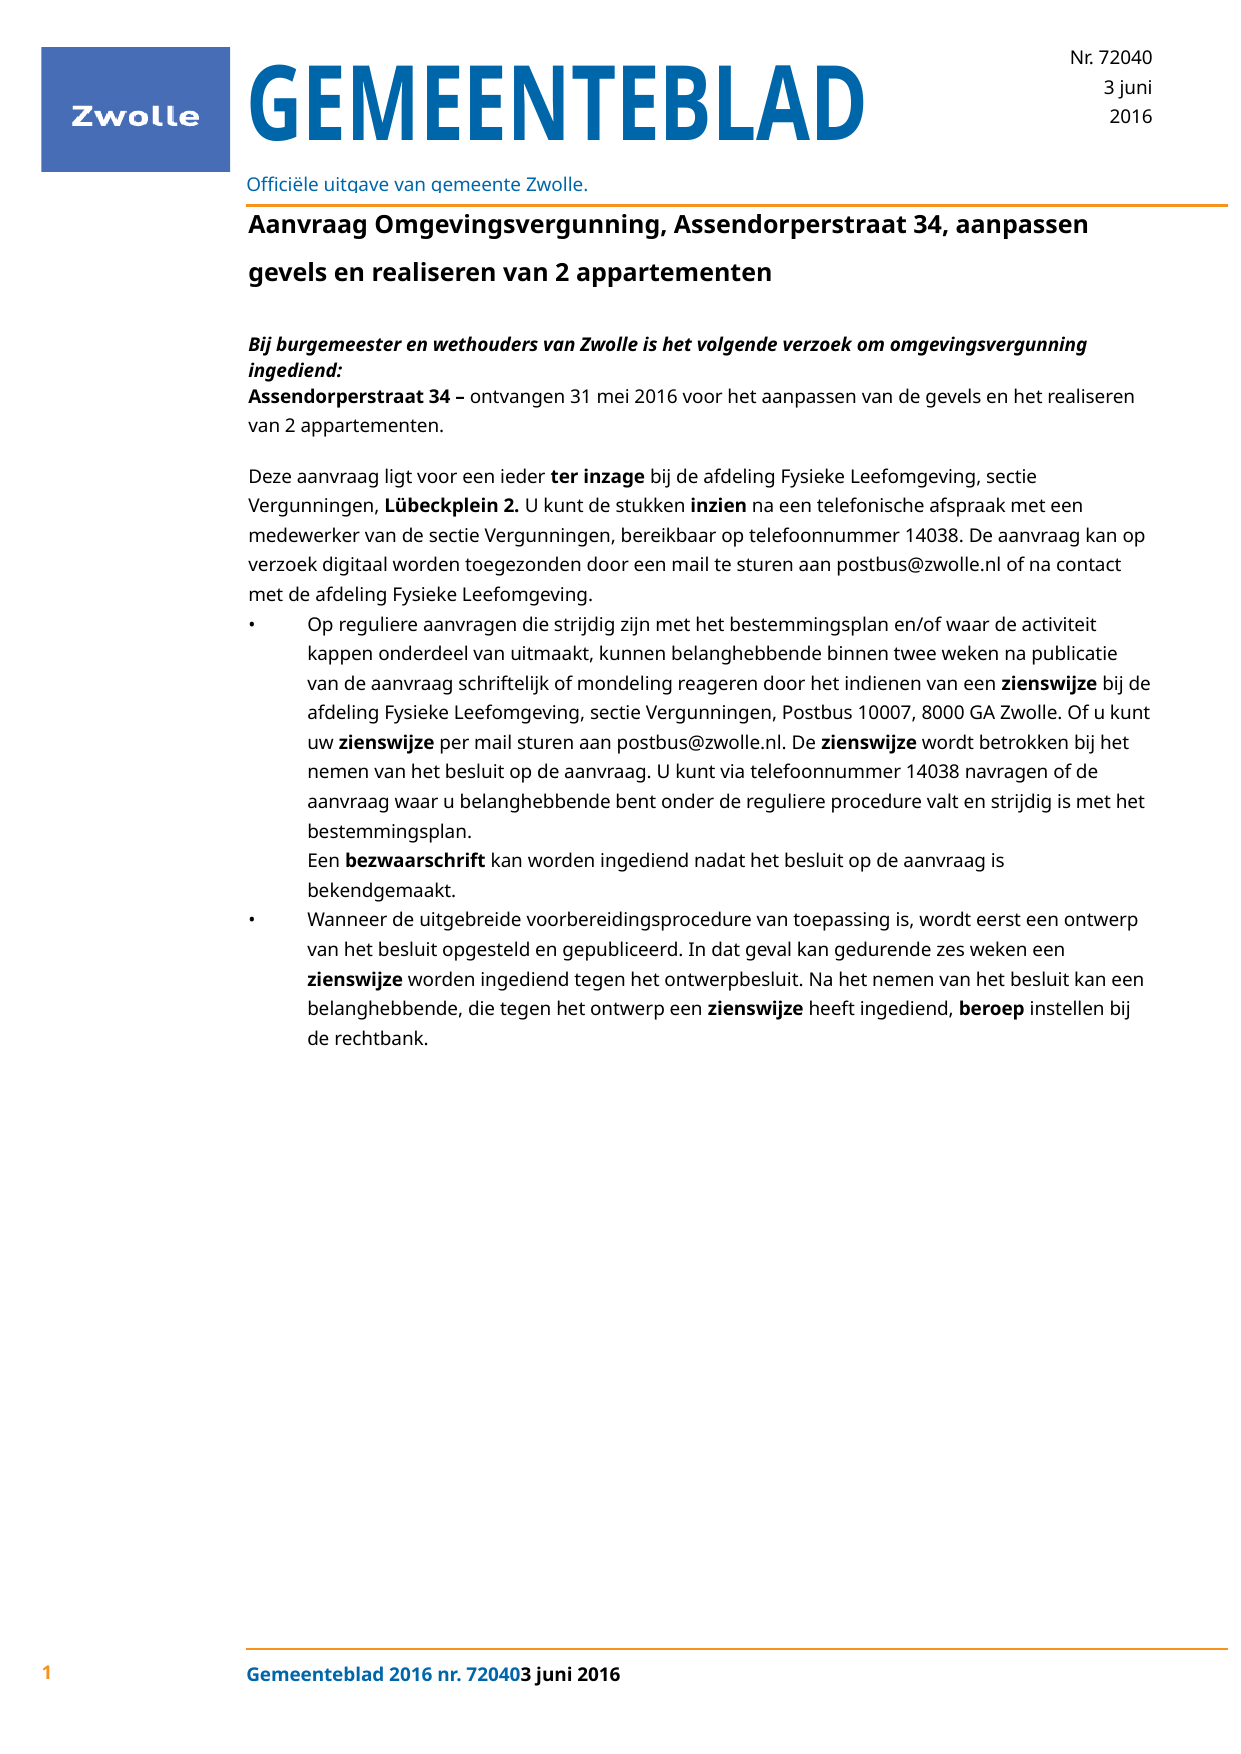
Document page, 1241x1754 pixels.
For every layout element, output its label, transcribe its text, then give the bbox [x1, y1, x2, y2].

text Bij burgemeester en wethouders van Zwolle is het volgende verzoek om omgevingsvergunning ingediend: [248, 331, 1152, 383]
text Aanvraag Omgevingsvergunning, Assendorperstraat 34, aanpassen gevels en realiseren van 2 appartementen [248, 207, 1152, 288]
list Wanneer de uitgebreide voorbereidingsprocedure van toepassing is, wordt eerst een ontwerp van het besluit opgesteld en gepubliceerd. In dat geval kan gedurende zes weken een zienswijze worden ingediend tegen het ontwerpbesluit. Na het nemen van het besluit kan een belanghebbende, die tegen het ontwerp een zienswijze heeft ingediend, beroep instellen bij de rechtbank. [248, 907, 1152, 1051]
picture [41, 47, 231, 172]
text Deze aanvraag ligt voor een ieder ter inzage bij de afdeling Fysieke Leefomgeving, sectie Vergunningen, Lübeckplein 2. U kunt de stukken inzien na een telefonische afspraak met een medewerker van de sectie Vergunningen, bereikbaar op telefoonnummer 14038. De aanvraag kan op verzoek digitaal worden toegezonden door een mail te sturen aan postbus@zwolle.nl of na contact met de afdeling Fysieke Leefomgeving. [248, 463, 1152, 607]
list Een bezwaarschrift kan worden ingediend nadat het besluit op de aanvraag is bekendgemaakt. [248, 847, 1152, 903]
text Assendorperstraat 34 – ontvangen 31 mei 2016 voor het aanpassen van de gevels en het realiseren van 2 appartementen. [248, 383, 1152, 438]
list Op reguliere aanvragen die strijdig zijn met het bestemmingsplan en/of waar de activiteit kappen onderdeel van uitmaakt, kunnen belanghebbende binnen twee weken na publicatie van de aanvraag schriftelijk of mondeling reageren door het indienen van een zienswijze bij de afdeling Fysieke Leefomgeving, sectie Vergunningen, Postbus 10007, 8000 GA Zwolle. Of u kunt uw zienswijze per mail sturen aan postbus@zwolle.nl. De zienswijze wordt betrokken bij het nemen van het besluit op de aanvraag. U kunt via telefoonnummer 14038 navragen of de aanvraag waar u belanghebbende bent onder de reguliere procedure valt en strijdig is met het bestemmingsplan. [248, 611, 1152, 844]
